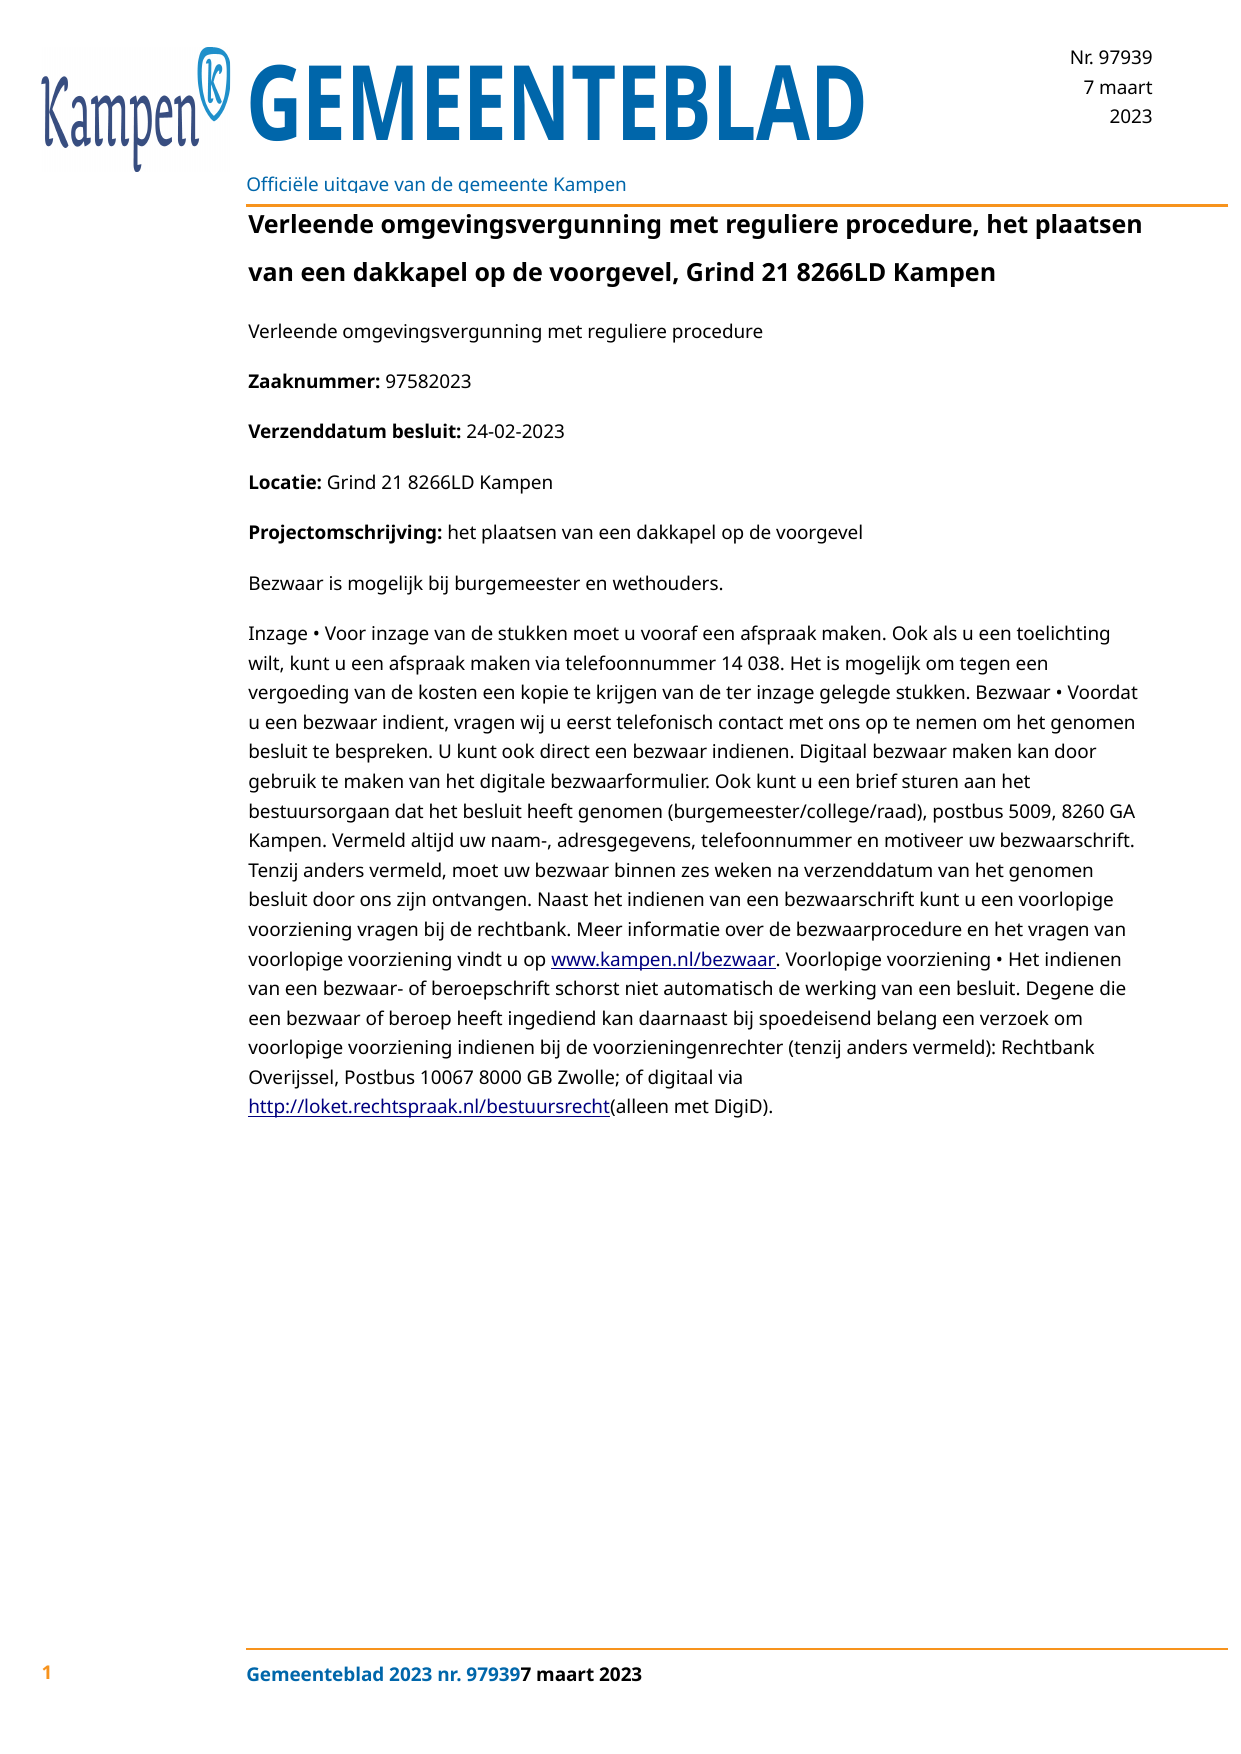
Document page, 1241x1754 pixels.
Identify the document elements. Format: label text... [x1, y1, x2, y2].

text Locatie: Grind 21 8266LD Kampen [248, 469, 1152, 495]
text Verzenddatum besluit: 24-02-2023 [248, 419, 1152, 444]
text Verleende omgevingsvergunning met reguliere procedure [248, 318, 1152, 344]
text Inzage • Voor inzage van de stukken moet u vooraf een afspraak maken. Ook als u een toelichting wilt, kunt u een afspraak maken via telefoonnummer 14 038. Het is mogelijk om tegen een vergoeding van de kosten een kopie te krijgen van de ter inzage gelegde stukken. Bezwaar • Voordat u een bezwaar indient, vragen wij u eerst telefonisch contact met ons op te nemen om het genomen besluit te bespreken. U kunt ook direct een bezwaar indienen. Digitaal bezwaar maken kan door gebruik te maken van het digitale bezwaarformulier. Ook kunt u een brief sturen aan het bestuursorgaan dat het besluit heeft genomen (burgemeester/college/raad), postbus 5009, 8260 GA Kampen. Vermeld altijd uw naam-, adresgegevens, telefoonnummer en motiveer uw bezwaarschrift. Tenzij anders vermeld, moet uw bezwaar binnen zes weken na verzenddatum van het genomen besluit door ons zijn ontvangen. Naast het indienen van een bezwaarschrift kunt u een voorlopige voorziening vragen bij de rechtbank. Meer informatie over de bezwaarprocedure en het vragen van voorlopige voorziening vindt u op www.kampen.nl/bezwaar. Voorlopige voorziening • Het indienen van een bezwaar- of beroepschrift schorst niet automatisch de werking van een besluit. Degene die een bezwaar of beroep heeft ingediend kan daarnaast bij spoedeisend belang een verzoek om voorlopige voorziening indienen bij de voorzieningenrechter (tenzij anders vermeld): Rechtbank Overijssel, Postbus 10067 8000 GB Zwolle; of digitaal via http://loket.rechtspraak.nl/bestuursrecht(alleen met DigiD). [248, 620, 1152, 1119]
picture [41, 47, 231, 172]
text Zaaknummer: 97582023 [248, 368, 1152, 394]
text Bezwaar is mogelijk bij burgemeester en wethouders. [248, 570, 1152, 596]
text Verleende omgevingsvergunning met reguliere procedure, het plaatsen van een dakkapel op de voorgevel, Grind 21 8266LD Kampen [248, 207, 1152, 288]
text Projectomschrijving: het plaatsen van een dakkapel op de voorgevel [248, 519, 1152, 545]
